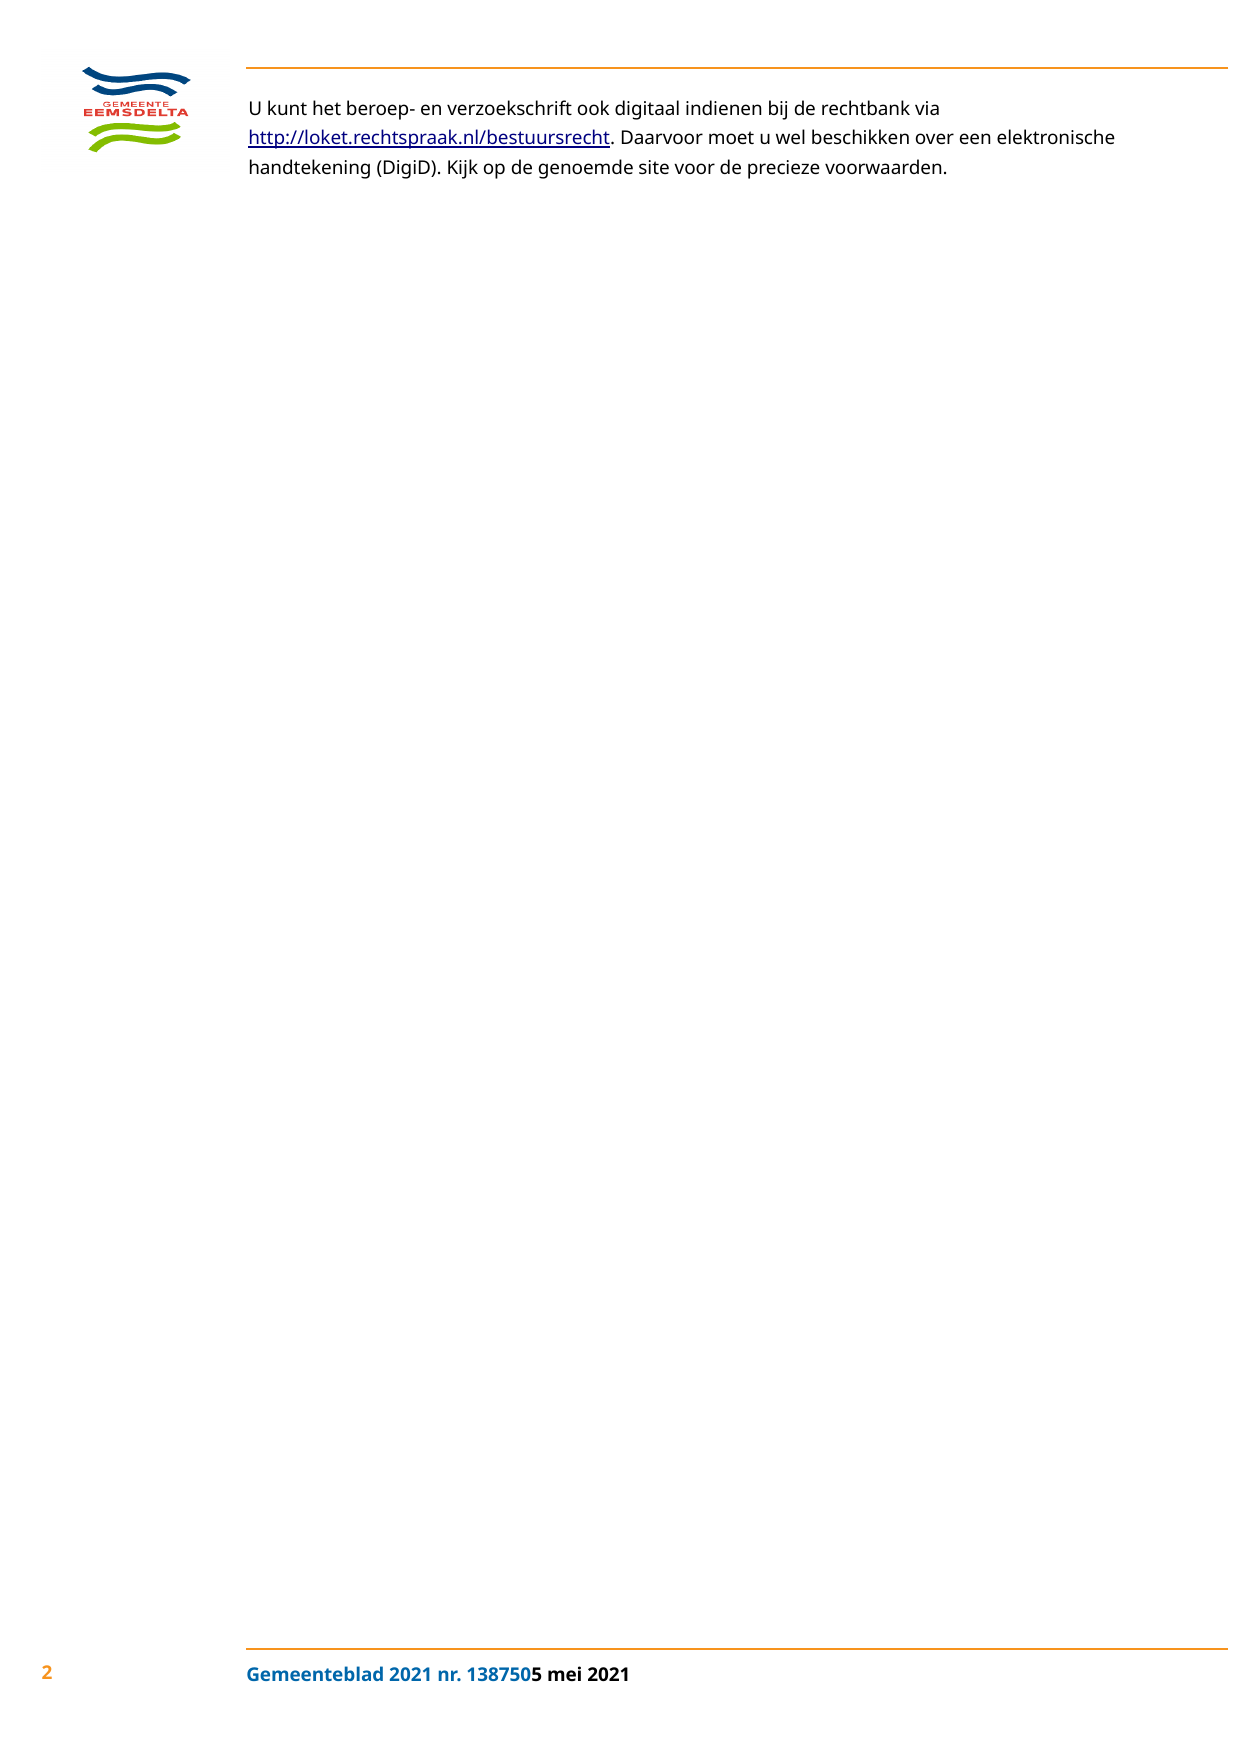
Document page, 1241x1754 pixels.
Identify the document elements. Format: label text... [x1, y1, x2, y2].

text U kunt het beroep- en verzoekschrift ook digitaal indienen bij de rechtbank via http://loket.rechtspraak.nl/bestuursrecht. Daarvoor moet u wel beschikken over een elektronische handtekening (DigiD). Kijk op de genoemde site voor de precieze voorwaarden. [248, 95, 1152, 180]
picture [41, 47, 231, 172]
